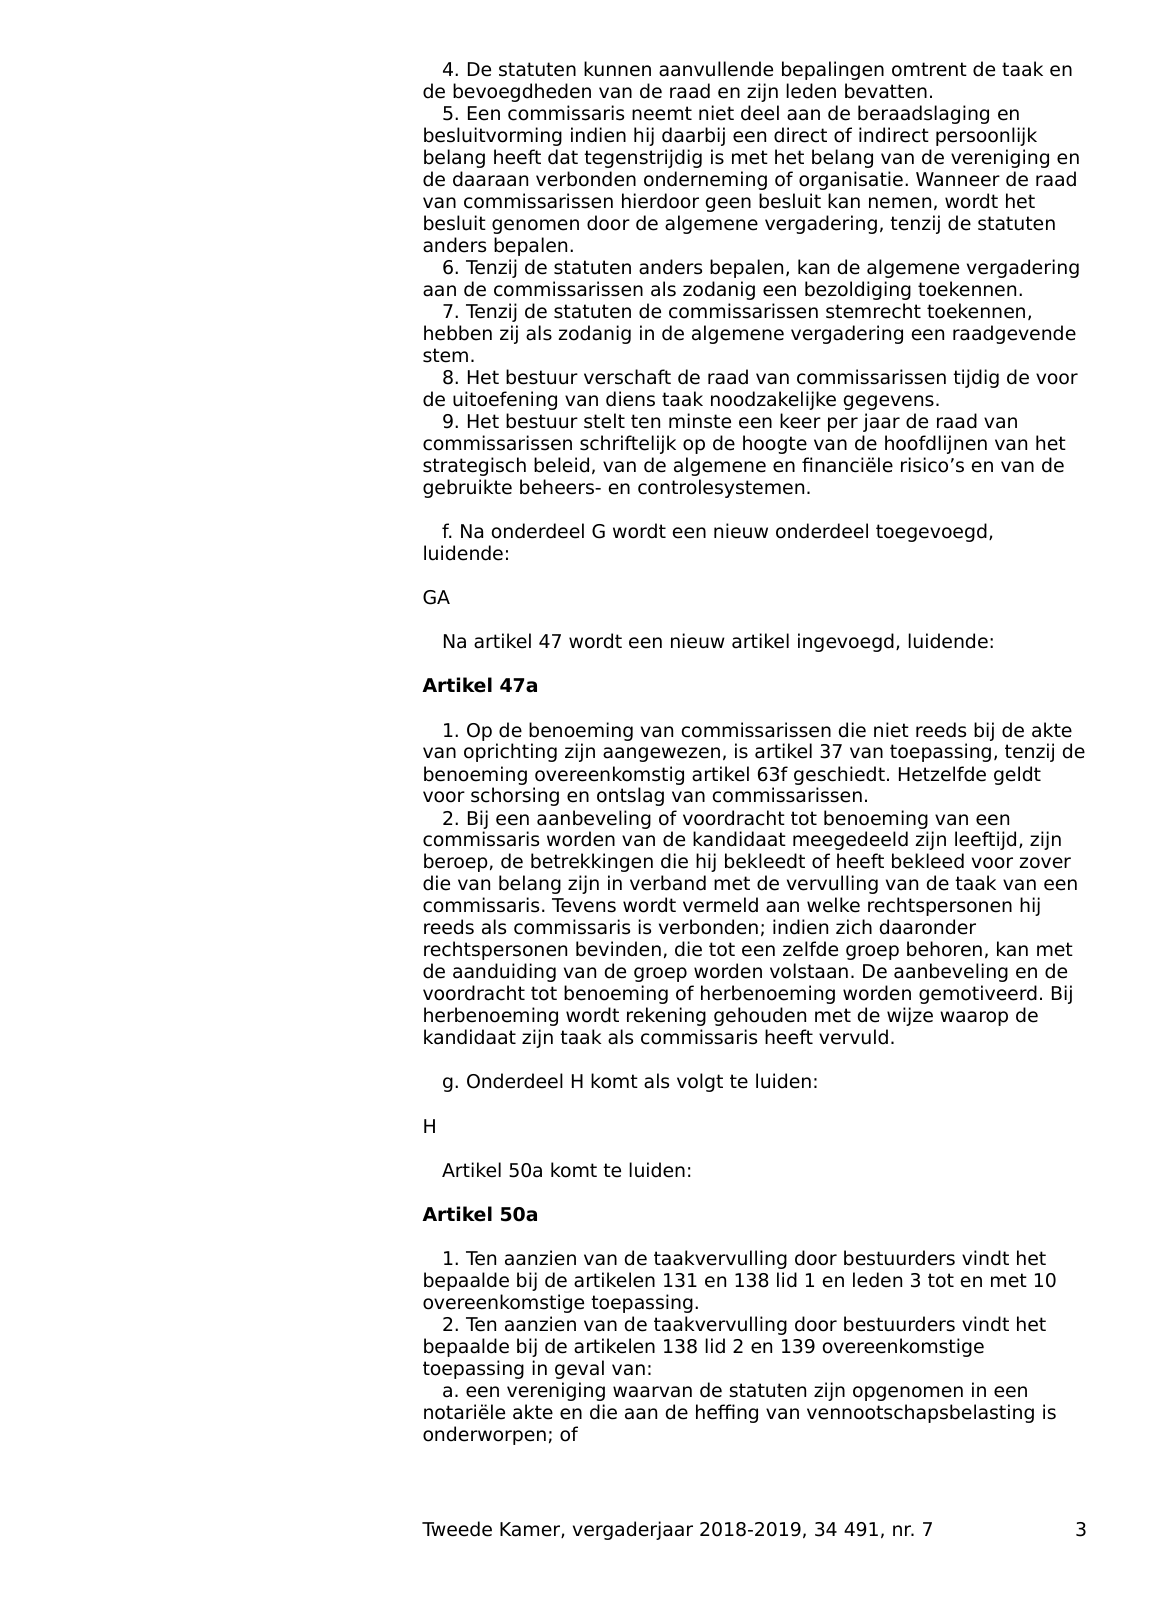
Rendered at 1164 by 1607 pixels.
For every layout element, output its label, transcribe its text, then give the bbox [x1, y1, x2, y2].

text Na artikel 47 wordt een nieuw artikel ingevoegd, luidende: [422, 631, 1087, 653]
text 1. Op de benoeming van commissarissen die niet reeds bij de akte van oprichting zijn aangewezen, is artikel 37 van toepassing, tenzij de benoeming overeenkomstig artikel 63f geschiedt. Hetzelfde geldt voor schorsing en ontslag van commissarissen. [422, 719, 1087, 807]
text f. Na onderdeel G wordt een nieuw onderdeel toegevoegd, luidende: [422, 521, 1087, 565]
text 6. Tenzij de statuten anders bepalen, kan de algemene vergadering aan de commissarissen als zodanig een bezoldiging toekennen. [422, 257, 1087, 301]
text 2. Bij een aanbeveling of voordracht tot benoeming van een commissaris worden van de kandidaat meegedeeld zijn leeftijd, zijn beroep, de betrekkingen die hij bekleedt of heeft bekleed voor zover die van belang zijn in verband met de vervulling van de taak van een commissaris. Tevens wordt vermeld aan welke rechtspersonen hij reeds als commissaris is verbonden; indien zich daaronder rechtspersonen bevinden, die tot een zelfde groep behoren, kan met de aanduiding van de groep worden volstaan. De aanbeveling en de voordracht tot benoeming of herbenoeming worden gemotiveerd. Bij herbenoeming wordt rekening gehouden met de wijze waarop de kandidaat zijn taak als commissaris heeft vervuld. [422, 807, 1087, 1049]
text 9. Het bestuur stelt ten minste een keer per jaar de raad van commissarissen schriftelijk op de hoogte van de hoofdlijnen van het strategisch beleid, van de algemene en financiële risico’s en van de gebruikte beheers- en controlesystemen. [422, 411, 1087, 499]
text 8. Het bestuur verschaft de raad van commissarissen tijdig de voor de uitoefening van diens taak noodzakelijke gegevens. [422, 367, 1087, 411]
text 4. De statuten kunnen aanvullende bepalingen omtrent de taak en de bevoegdheden van de raad en zijn leden bevatten. [422, 59, 1087, 103]
text 7. Tenzij de statuten de commissarissen stemrecht toekennen, hebben zij als zodanig in de algemene vergadering een raadgevende stem. [422, 301, 1087, 367]
subtitle H [422, 1116, 1087, 1137]
subtitle Artikel 47a [422, 675, 1087, 697]
text 1. Ten aanzien van de taakvervulling door bestuurders vindt het bepaalde bij de artikelen 131 en 138 lid 1 en leden 3 tot en met 10 overeenkomstige toepassing. [422, 1248, 1087, 1314]
text g. Onderdeel H komt als volgt te luiden: [422, 1071, 1087, 1093]
text Artikel 50a komt te luiden: [422, 1160, 1087, 1182]
text a. een vereniging waarvan de statuten zijn opgenomen in een notariële akte en die aan de heffing van vennootschapsbelasting is onderworpen; of [422, 1380, 1087, 1446]
text 5. Een commissaris neemt niet deel aan de beraadslaging en besluitvorming indien hij daarbij een direct of indirect persoonlijk belang heeft dat tegenstrijdig is met het belang van de vereniging en de daaraan verbonden onderneming of organisatie. Wanneer de raad van commissarissen hierdoor geen besluit kan nemen, wordt het besluit genomen door de algemene vergadering, tenzij de statuten anders bepalen. [422, 103, 1087, 257]
text 2. Ten aanzien van de taakvervulling door bestuurders vindt het bepaalde bij de artikelen 138 lid 2 en 139 overeenkomstige toepassing in geval van: [422, 1314, 1087, 1380]
subtitle GA [422, 587, 1087, 609]
subtitle Artikel 50a [422, 1204, 1087, 1226]
